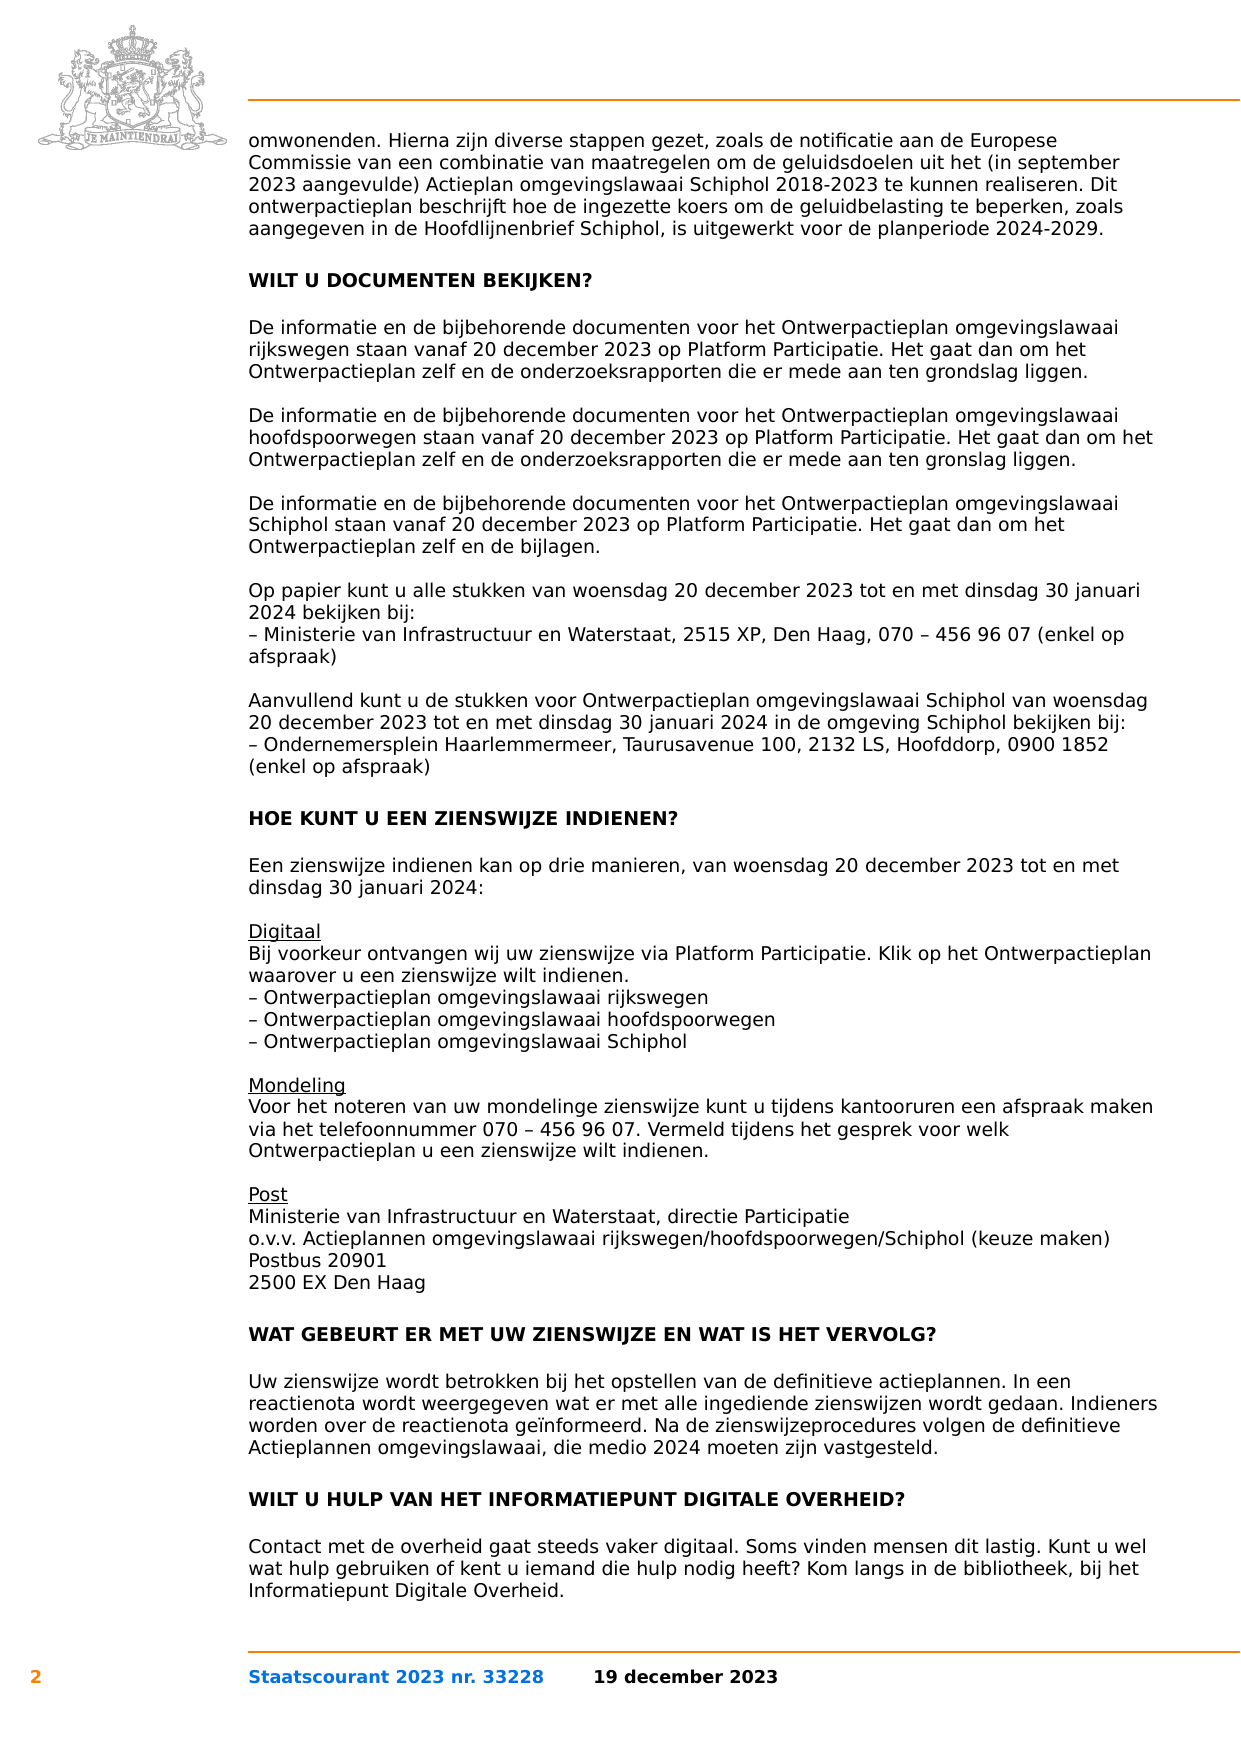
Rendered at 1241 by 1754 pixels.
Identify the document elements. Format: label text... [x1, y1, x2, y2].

text – Ministerie van Infrastructuur en Waterstaat, 2515 XP, Den Haag, 070 – 456 96 07 (enkel op afspraak) [248, 624, 1163, 668]
text omwonenden. Hierna zijn diverse stappen gezet, zoals de notificatie aan de Europese Commissie van een combinatie van maatregelen om de geluidsdoelen uit het (in september 2023 aangevulde) Actieplan omgevingslawaai Schiphol 2018-2023 te kunnen realiseren. Dit ontwerpactieplan beschrijft hoe de ingezette koers om de geluidbelasting te beperken, zoals aangegeven in de Hoofdlijnenbrief Schiphol, is uitgewerkt voor de planperiode 2024-2029. [248, 130, 1163, 240]
text Contact met de overheid gaat steeds vaker digitaal. Soms vinden mensen dit lastig. Kunt u wel wat hulp gebruiken of kent u iemand die hulp nodig heeft? Kom langs in de bibliotheek, bij het Informatiepunt Digitale Overheid. [248, 1536, 1163, 1602]
text Op papier kunt u alle stukken van woensdag 20 december 2023 tot en met dinsdag 30 januari 2024 bekijken bij: [248, 580, 1163, 624]
text De informatie en de bijbehorende documenten voor het Ontwerpactieplan omgevingslawaai Schiphol staan vanaf 20 december 2023 op Platform Participatie. Het gaat dan om het Ontwerpactieplan zelf en de bijlagen. [248, 492, 1163, 558]
text – Ontwerpactieplan omgevingslawaai hoofdspoorwegen [248, 1009, 1163, 1031]
text De informatie en de bijbehorende documenten voor het Ontwerpactieplan omgevingslawaai hoofdspoorwegen staan vanaf 20 december 2023 op Platform Participatie. Het gaat dan om het Ontwerpactieplan zelf en de onderzoeksrapporten die er mede aan ten gronslag liggen. [248, 404, 1163, 471]
text Digitaal [248, 921, 1163, 943]
text 2500 EX Den Haag [248, 1272, 1163, 1294]
text Post [248, 1184, 1163, 1206]
text De informatie en de bijbehorende documenten voor het Ontwerpactieplan omgevingslawaai rijkswegen staan vanaf 20 december 2023 op Platform Participatie. Het gaat dan om het Ontwerpactieplan zelf en de onderzoeksrapporten die er mede aan ten grondslag liggen. [248, 317, 1163, 383]
text Postbus 20901 [248, 1250, 1163, 1272]
text Mondeling [248, 1074, 1163, 1096]
text o.v.v. Actieplannen omgevingslawaai rijkswegen/hoofdspoorwegen/Schiphol (keuze maken) [248, 1228, 1163, 1250]
text Voor het noteren van uw mondelinge zienswijze kunt u tijdens kantooruren een afspraak maken via het telefoonnummer 070 – 456 96 07. Vermeld tijdens het gesprek voor welk Ontwerpactieplan u een zienswijze wilt indienen. [248, 1096, 1163, 1162]
subtitle WILT U DOCUMENTEN BEKIJKEN? [248, 270, 1163, 292]
subtitle HOE KUNT U EEN ZIENSWIJZE INDIENEN? [248, 808, 1163, 830]
text Een zienswijze indienen kan op drie manieren, van woensdag 20 december 2023 tot en met dinsdag 30 januari 2024: [248, 855, 1163, 899]
text – Ontwerpactieplan omgevingslawaai Schiphol [248, 1031, 1163, 1053]
subtitle WAT GEBEURT ER MET UW ZIENSWIJZE EN WAT IS HET VERVOLG? [248, 1324, 1163, 1346]
text – Ondernemersplein Haarlemmermeer, Taurusavenue 100, 2132 LS, Hoofddorp, 0900 1852 (enkel op afspraak) [248, 734, 1163, 778]
text Ministerie van Infrastructuur en Waterstaat, directie Participatie [248, 1206, 1163, 1228]
text Uw zienswijze wordt betrokken bij het opstellen van de definitieve actieplannen. In een reactienota wordt weergegeven wat er met alle ingediende zienswijzen wordt gedaan. Indieners worden over de reactienota geïnformeerd. Na de zienswijzeprocedures volgen de definitieve Actieplannen omgevingslawaai, die medio 2024 moeten zijn vastgesteld. [248, 1371, 1163, 1459]
text Aanvullend kunt u de stukken voor Ontwerpactieplan omgevingslawaai Schiphol van woensdag 20 december 2023 tot en met dinsdag 30 januari 2024 in de omgeving Schiphol bekijken bij: [248, 690, 1163, 734]
picture [38, 25, 227, 150]
text Bij voorkeur ontvangen wij uw zienswijze via Platform Participatie. Klik op het Ontwerpactieplan waarover u een zienswijze wilt indienen. [248, 943, 1163, 987]
text – Ontwerpactieplan omgevingslawaai rijkswegen [248, 987, 1163, 1009]
subtitle WILT U HULP VAN HET INFORMATIEPUNT DIGITALE OVERHEID? [248, 1489, 1163, 1511]
